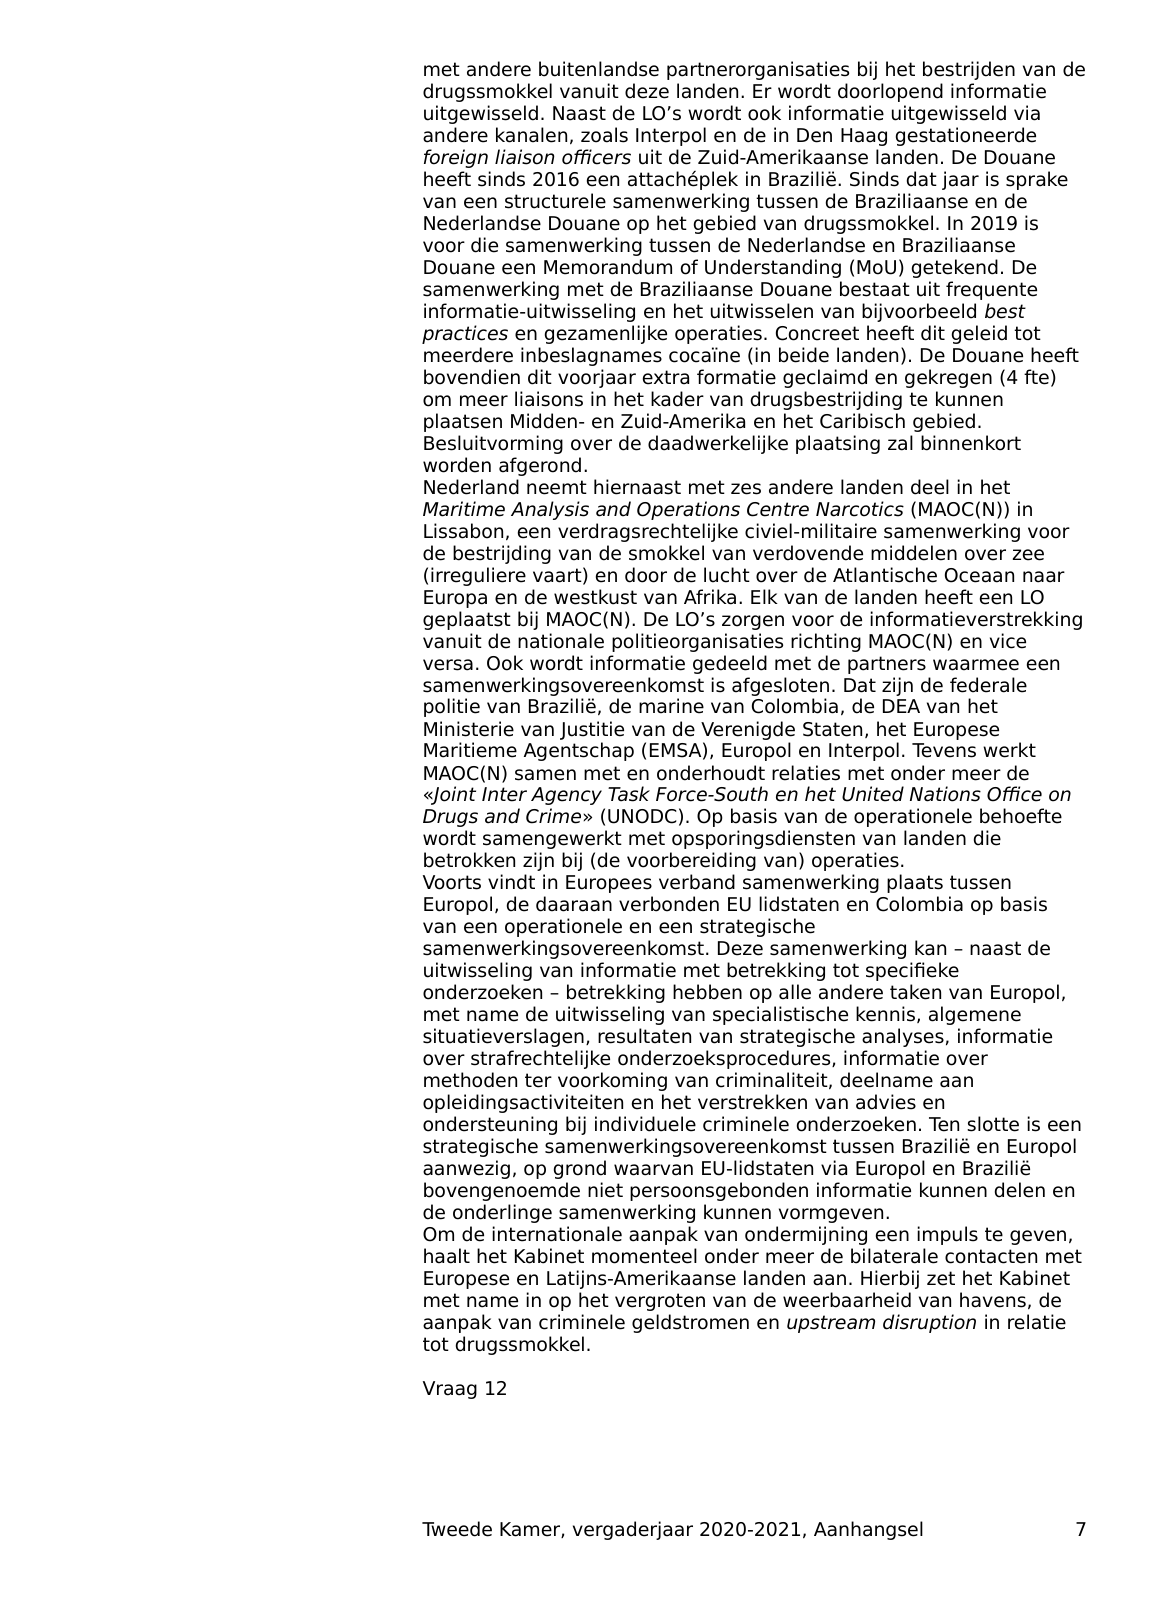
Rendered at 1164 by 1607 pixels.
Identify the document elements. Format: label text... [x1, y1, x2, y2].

text met andere buitenlandse partnerorganisaties bij het bestrijden van de drugssmokkel vanuit deze landen. Er wordt doorlopend informatie uitgewisseld. Naast de LO’s wordt ook informatie uitgewisseld via andere kanalen, zoals Interpol en de in Den Haag gestationeerde foreign liaison officers uit de Zuid-Amerikaanse landen. De Douane heeft sinds 2016 een attachéplek in Brazilië. Sinds dat jaar is sprake van een structurele samenwerking tussen de Braziliaanse en de Nederlandse Douane op het gebied van drugssmokkel. In 2019 is voor die samenwerking tussen de Nederlandse en Braziliaanse Douane een Memorandum of Understanding (MoU) getekend. De samenwerking met de Braziliaanse Douane bestaat uit frequente informatie-uitwisseling en het uitwisselen van bijvoorbeeld best practices en gezamenlijke operaties. Concreet heeft dit geleid tot meerdere inbeslagnames cocaïne (in beide landen). De Douane heeft bovendien dit voorjaar extra formatie geclaimd en gekregen (4 fte) om meer liaisons in het kader van drugsbestrijding te kunnen plaatsen Midden- en Zuid-Amerika en het Caribisch gebied. Besluitvorming over de daadwerkelijke plaatsing zal binnenkort worden afgerond. [422, 59, 1087, 477]
text Nederland neemt hiernaast met zes andere landen deel in het Maritime Analysis and Operations Centre Narcotics (MAOC(N)) in Lissabon, een verdragsrechtelijke civiel-militaire samenwerking voor de bestrijding van de smokkel van verdovende middelen over zee (irreguliere vaart) en door de lucht over de Atlantische Oceaan naar Europa en de westkust van Afrika. Elk van de landen heeft een LO geplaatst bij MAOC(N). De LO’s zorgen voor de informatieverstrekking vanuit de nationale politieorganisaties richting MAOC(N) en vice versa. Ook wordt informatie gedeeld met de partners waarmee een samenwerkingsovereenkomst is afgesloten. Dat zijn de federale politie van Brazilië, de marine van Colombia, de DEA van het Ministerie van Justitie van de Verenigde Staten, het Europese Maritieme Agentschap (EMSA), Europol en Interpol. Tevens werkt MAOC(N) samen met en onderhoudt relaties met onder meer de «Joint Inter Agency Task Force-South en het United Nations Office on Drugs and Crime» (UNODC). Op basis van de operationele behoefte wordt samengewerkt met opsporingsdiensten van landen die betrokken zijn bij (de voorbereiding van) operaties. [422, 477, 1087, 872]
text Om de internationale aanpak van ondermijning een impuls te geven, haalt het Kabinet momenteel onder meer de bilaterale contacten met Europese en Latijns-Amerikaanse landen aan. Hierbij zet het Kabinet met name in op het vergroten van de weerbaarheid van havens, de aanpak van criminele geldstromen en upstream disruption in relatie tot drugssmokkel. [422, 1224, 1087, 1356]
text Voorts vindt in Europees verband samenwerking plaats tussen Europol, de daaraan verbonden EU lidstaten en Colombia op basis van een operationele en een strategische samenwerkingsovereenkomst. Deze samenwerking kan – naast de uitwisseling van informatie met betrekking tot specifieke onderzoeken – betrekking hebben op alle andere taken van Europol, met name de uitwisseling van specialistische kennis, algemene situatieverslagen, resultaten van strategische analyses, informatie over strafrechtelijke onderzoeksprocedures, informatie over methoden ter voorkoming van criminaliteit, deelname aan opleidingsactiviteiten en het verstrekken van advies en ondersteuning bij individuele criminele onderzoeken. Ten slotte is een strategische samenwerkingsovereenkomst tussen Brazilië en Europol aanwezig, op grond waarvan EU-lidstaten via Europol en Brazilië bovengenoemde niet persoonsgebonden informatie kunnen delen en de onderlinge samenwerking kunnen vormgeven. [422, 872, 1087, 1224]
text Vraag 12 [422, 1378, 1087, 1400]
